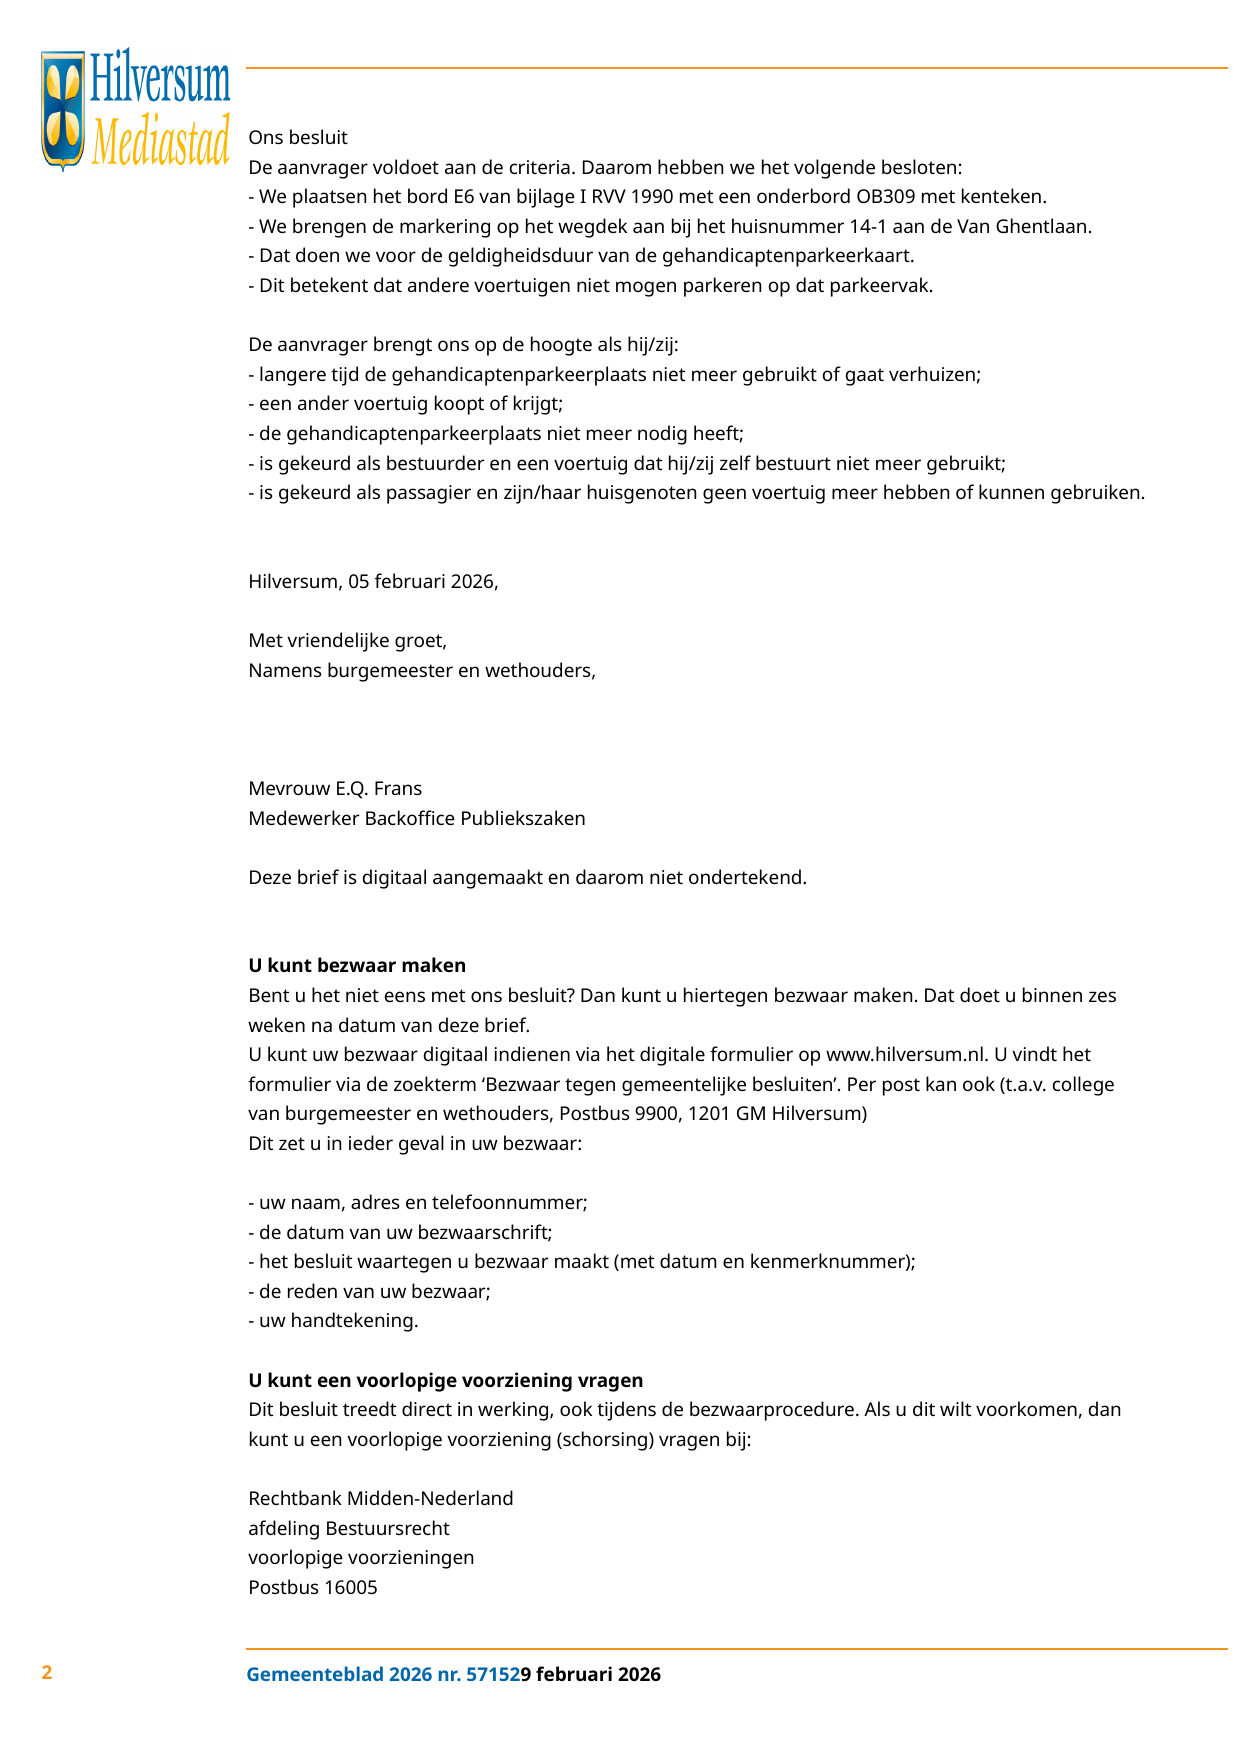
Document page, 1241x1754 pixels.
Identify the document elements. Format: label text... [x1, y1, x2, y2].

text Ons besluit [248, 124, 1152, 150]
text De aanvrager voldoet aan de criteria. Daarom hebben we het volgende besloten: [248, 154, 1152, 180]
text - een ander voertuig koopt of krijgt; [248, 391, 1152, 416]
text Bent u het niet eens met ons besluit? Dan kunt u hiertegen bezwaar maken. Dat doet u binnen zes weken na datum van deze brief. [248, 982, 1152, 1038]
text - We brengen de markering op het wegdek aan bij het huisnummer 14-1 aan de Van Ghentlaan. [248, 213, 1152, 239]
text - de gehandicaptenparkeerplaats niet meer nodig heeft; [248, 420, 1152, 446]
text U kunt een voorlopige voorziening vragen [248, 1367, 1152, 1393]
text Dit besluit treedt direct in werking, ook tijdens de bezwaarprocedure. Als u dit wilt voorkomen, dan kunt u een voorlopige voorziening (schorsing) vragen bij: [248, 1396, 1152, 1452]
text Rechtbank Midden-Nederland [248, 1485, 1152, 1511]
text - is gekeurd als bestuurder en een voertuig dat hij/zij zelf bestuurt niet meer gebruikt; [248, 450, 1152, 476]
text - de datum van uw bezwaarschrift; [248, 1219, 1152, 1245]
text De aanvrager brengt ons op de hoogte als hij/zij: [248, 331, 1152, 357]
text - uw handtekening. [248, 1308, 1152, 1333]
picture [41, 47, 231, 172]
text Medewerker Backoffice Publiekszaken [248, 805, 1152, 831]
text Hilversum, 05 februari 2026, [248, 568, 1152, 594]
text - We plaatsen het bord E6 van bijlage I RVV 1990 met een onderbord OB309 met kenteken. [248, 183, 1152, 209]
text U kunt uw bezwaar digitaal indienen via het digitale formulier op www.hilversum.nl. U vindt het formulier via de zoekterm ‘Bezwaar tegen gemeentelijke besluiten’. Per post kan ook (t.a.v. college van burgemeester en wethouders, Postbus 9900, 1201 GM Hilversum) [248, 1041, 1152, 1126]
text afdeling Bestuursrecht [248, 1515, 1152, 1541]
text - is gekeurd als passagier en zijn/haar huisgenoten geen voertuig meer hebben of kunnen gebruiken. [248, 479, 1152, 505]
text - langere tijd de gehandicaptenparkeerplaats niet meer gebruikt of gaat verhuizen; [248, 361, 1152, 387]
text - het besluit waartegen u bezwaar maakt (met datum en kenmerknummer); [248, 1248, 1152, 1274]
text Deze brief is digitaal aangemaakt en daarom niet ondertekend. [248, 864, 1152, 890]
text Postbus 16005 [248, 1574, 1152, 1600]
text - uw naam, adres en telefoonnummer; [248, 1189, 1152, 1215]
text voorlopige voorzieningen [248, 1544, 1152, 1570]
text Namens burgemeester en wethouders, [248, 657, 1152, 683]
text Dit zet u in ieder geval in uw bezwaar: [248, 1130, 1152, 1156]
text Mevrouw E.Q. Frans [248, 775, 1152, 801]
text - de reden van uw bezwaar; [248, 1278, 1152, 1304]
text - Dit betekent dat andere voertuigen niet mogen parkeren op dat parkeervak. [248, 272, 1152, 298]
text Met vriendelijke groet, [248, 627, 1152, 653]
text U kunt bezwaar maken [248, 953, 1152, 978]
text - Dat doen we voor de geldigheidsduur van de gehandicaptenparkeerkaart. [248, 243, 1152, 268]
